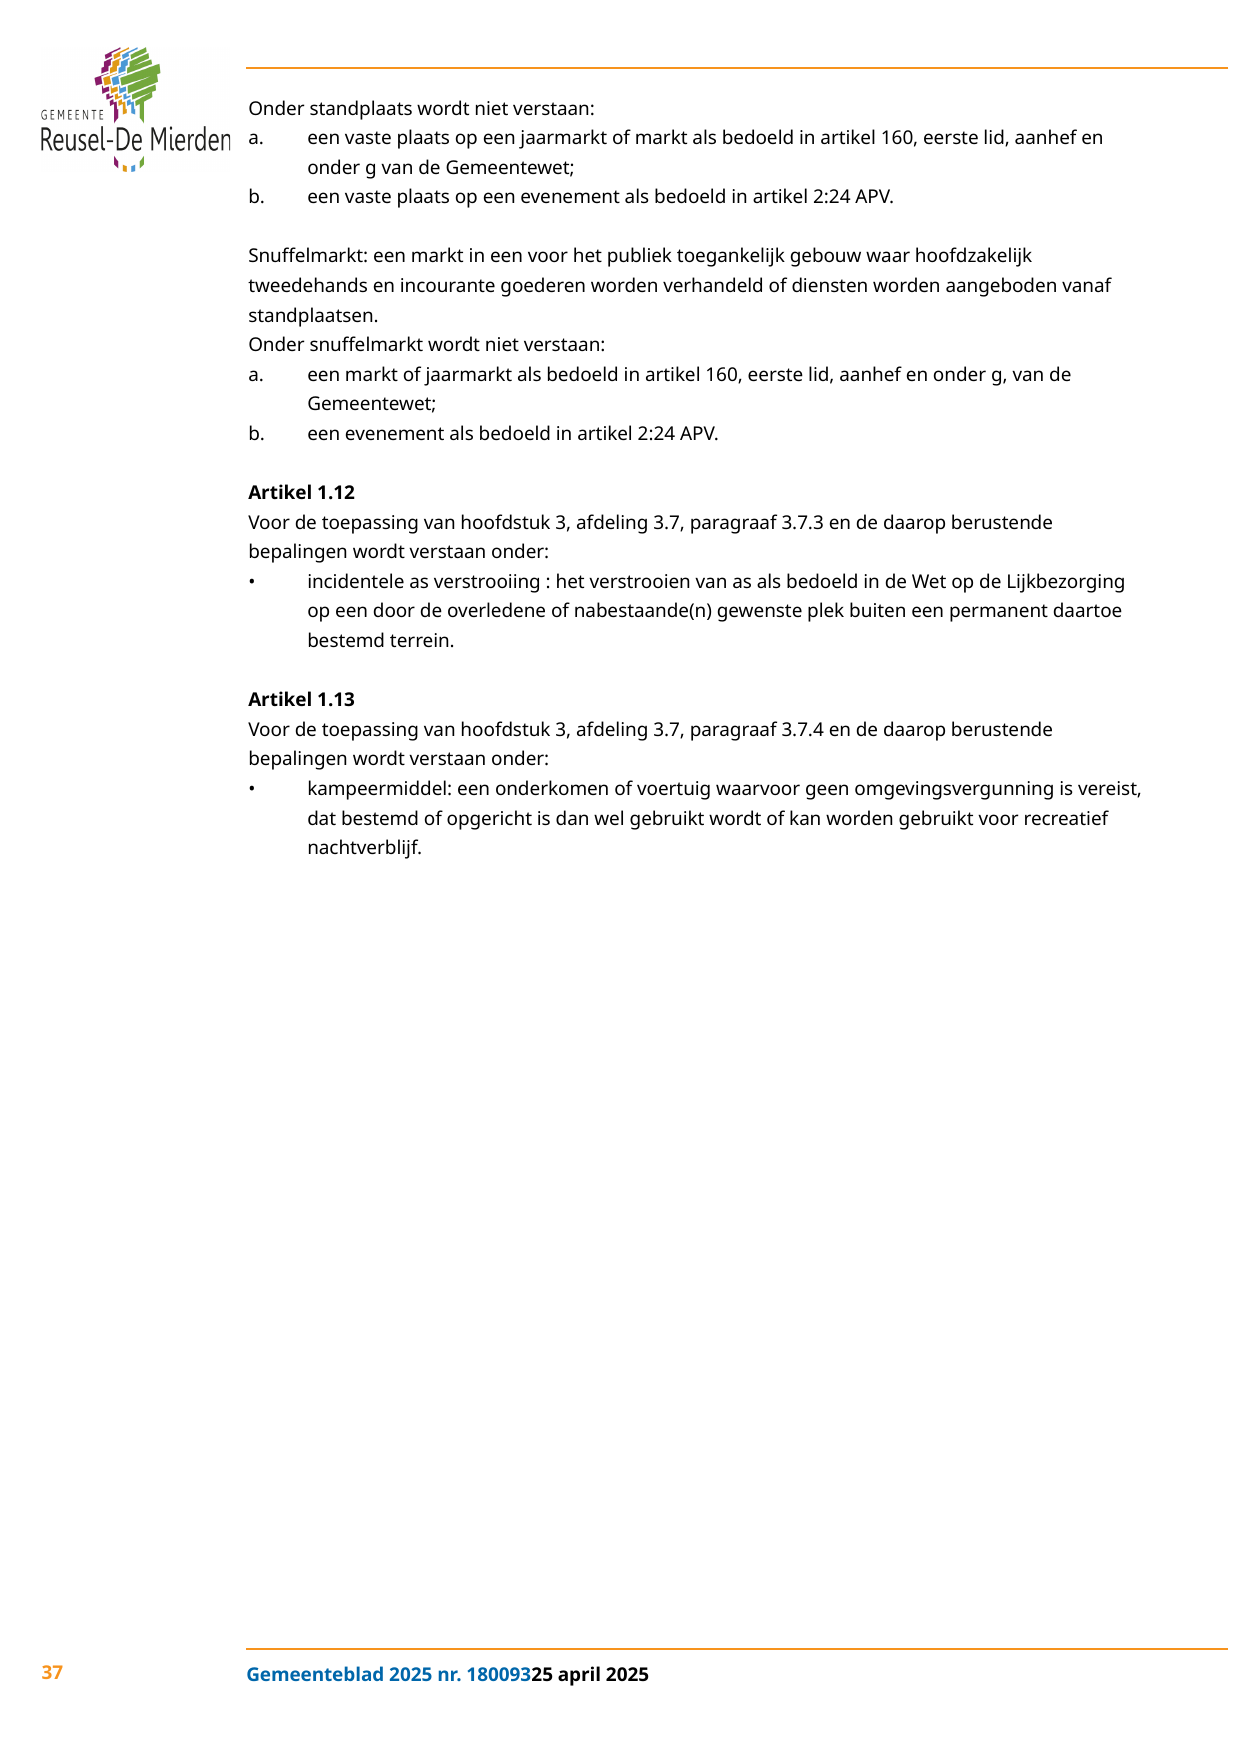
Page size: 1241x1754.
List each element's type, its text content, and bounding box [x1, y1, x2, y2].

text Onder snuffelmarkt wordt niet verstaan: [248, 331, 1152, 357]
text Snuffelmarkt: een markt in een voor het publiek toegankelijk gebouw waar hoofdzakelijk tweedehands en incourante goederen worden verhandeld of diensten worden aangeboden vanaf standplaatsen. [248, 243, 1152, 328]
text Artikel 1.13 [248, 686, 1152, 712]
picture [41, 47, 231, 172]
list incidentele as verstrooiing : het verstrooien van as als bedoeld in de Wet op de Lijkbezorging op een door de overledene of nabestaande(n) gewenste plek buiten een permanent daartoe bestemd terrein. [248, 568, 1152, 653]
text Artikel 1.12 [248, 479, 1152, 505]
list kampeermiddel: een onderkomen of voertuig waarvoor geen omgevingsvergunning is vereist, dat bestemd of opgericht is dan wel gebruikt wordt of kan worden gebruikt voor recreatief nachtverblijf. [248, 775, 1152, 860]
text Onder standplaats wordt niet verstaan: [248, 95, 1152, 121]
list een markt of jaarmarkt als bedoeld in artikel 160, eerste lid, aanhef en onder g, van de Gemeentewet; [248, 361, 1152, 416]
list een vaste plaats op een evenement als bedoeld in artikel 2:24 APV. [248, 183, 1152, 209]
text Voor de toepassing van hoofdstuk 3, afdeling 3.7, paragraaf 3.7.4 en de daarop berustende bepalingen wordt verstaan onder: [248, 716, 1152, 771]
list een vaste plaats op een jaarmarkt of markt als bedoeld in artikel 160, eerste lid, aanhef en onder g van de Gemeentewet; [248, 124, 1152, 180]
list een evenement als bedoeld in artikel 2:24 APV. [248, 420, 1152, 446]
text Voor de toepassing van hoofdstuk 3, afdeling 3.7, paragraaf 3.7.3 en de daarop berustende bepalingen wordt verstaan onder: [248, 509, 1152, 564]
